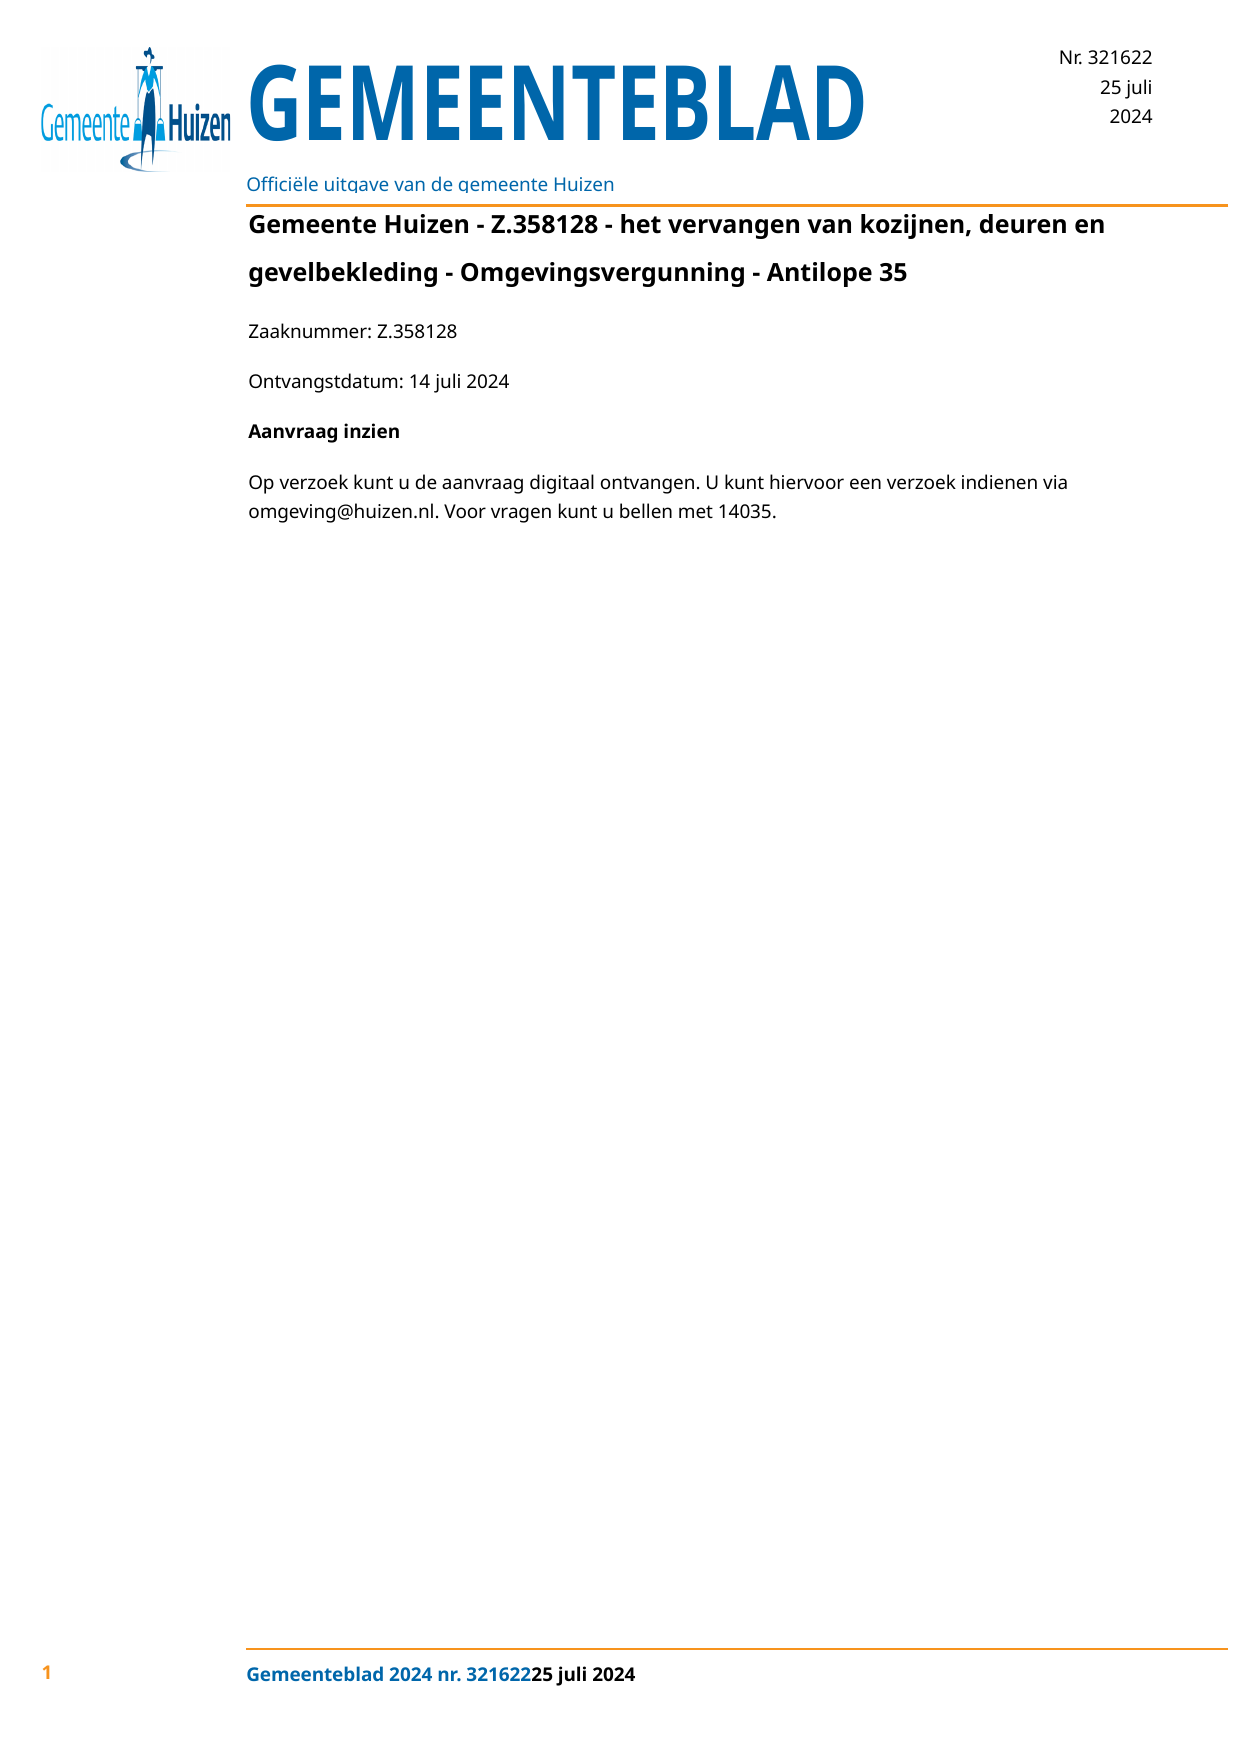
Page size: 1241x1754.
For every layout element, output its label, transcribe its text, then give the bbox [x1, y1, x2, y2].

text Aanvraag inzien [248, 419, 1152, 444]
text Gemeente Huizen - Z.358128 - het vervangen van kozijnen, deuren en gevelbekleding - Omgevingsvergunning - Antilope 35 [248, 207, 1152, 288]
picture [41, 47, 231, 172]
text Op verzoek kunt u de aanvraag digitaal ontvangen. U kunt hiervoor een verzoek indienen via omgeving@huizen.nl. Voor vragen kunt u bellen met 14035. [248, 469, 1152, 524]
text Ontvangstdatum: 14 juli 2024 [248, 368, 1152, 394]
text Zaaknummer: Z.358128 [248, 318, 1152, 344]
